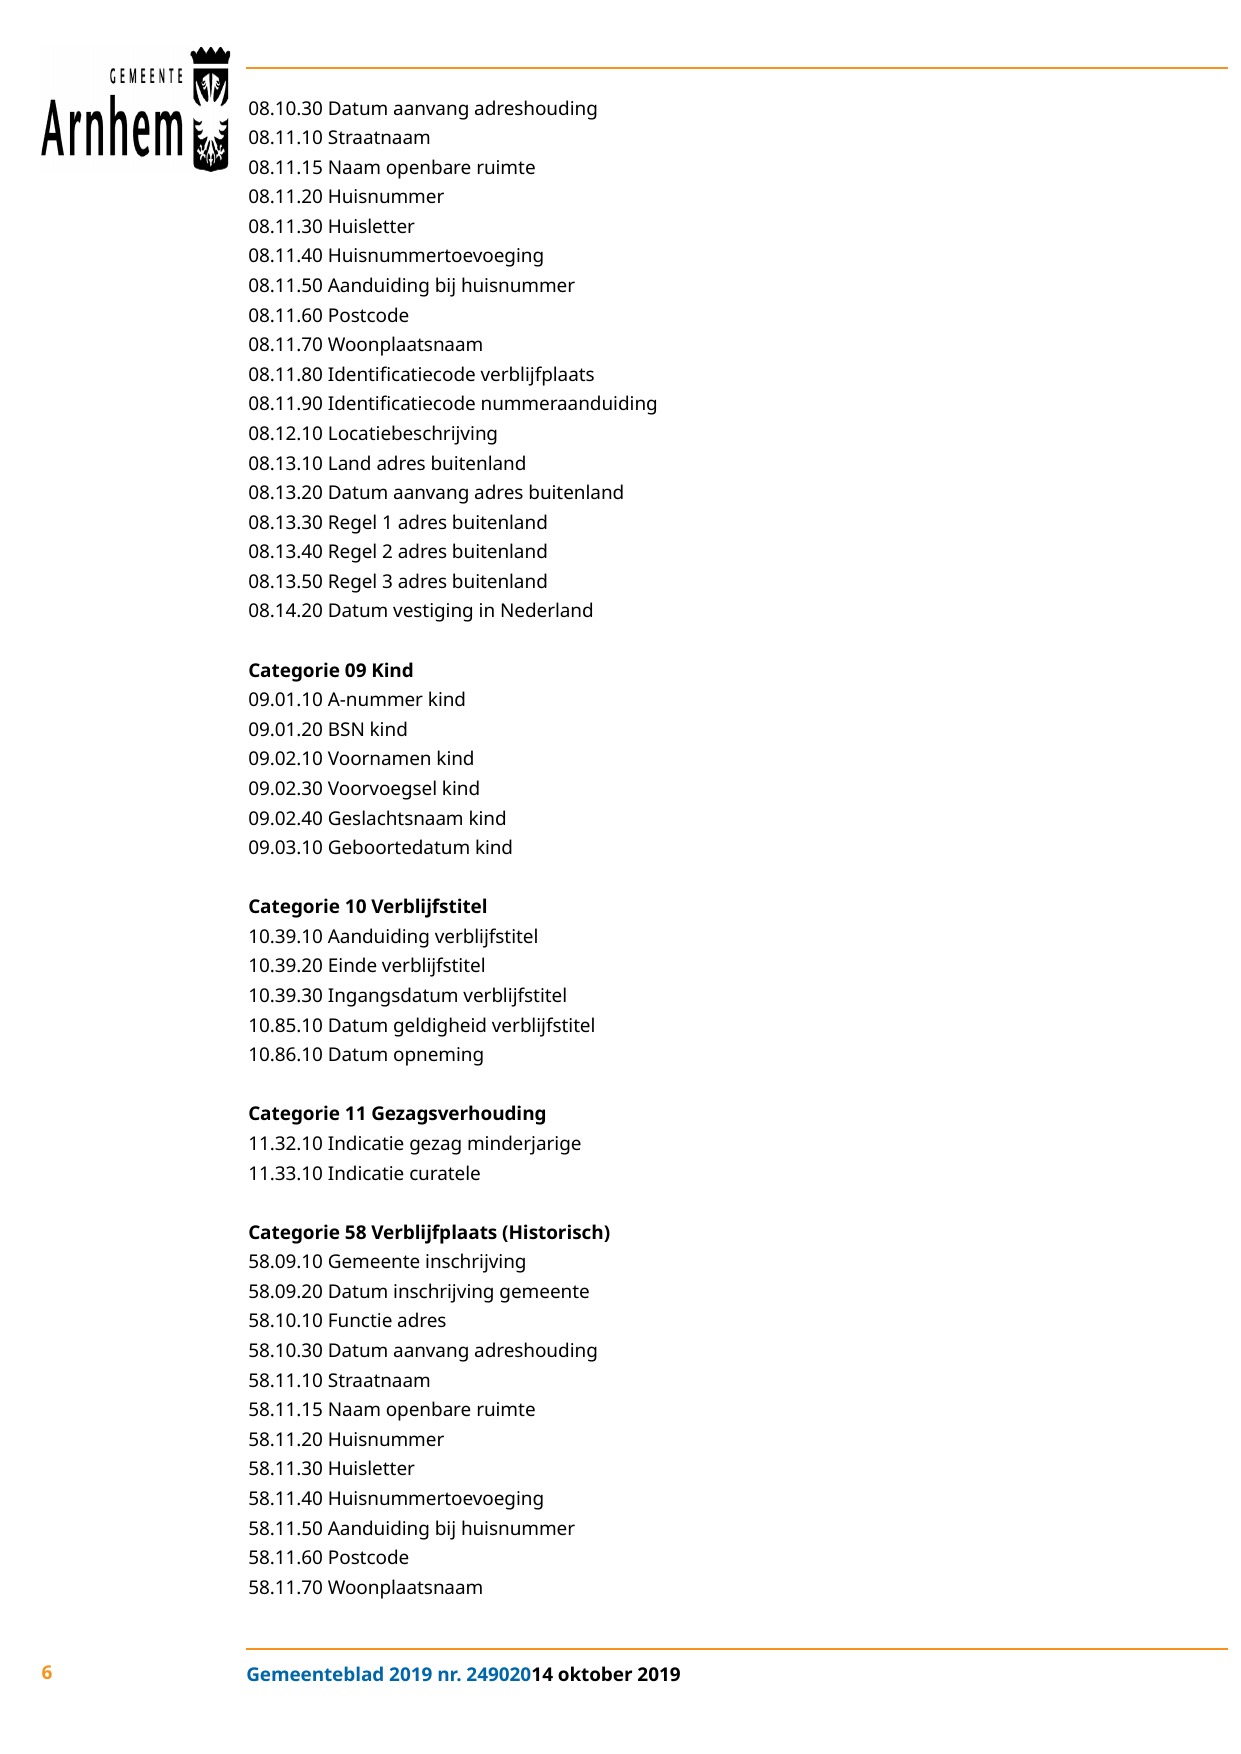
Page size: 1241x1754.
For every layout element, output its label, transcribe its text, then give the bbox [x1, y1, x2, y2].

text 08.13.10 Land adres buitenland [248, 450, 1152, 476]
text 09.02.10 Voornamen kind [248, 746, 1152, 771]
text 58.11.20 Huisnummer [248, 1426, 1152, 1452]
text 08.11.80 Identificatiecode verblijfplaats [248, 361, 1152, 387]
text Categorie 09 Kind [248, 657, 1152, 683]
text 08.11.10 Straatnaam [248, 124, 1152, 150]
text 58.11.70 Woonplaatsnaam [248, 1574, 1152, 1600]
text 11.32.10 Indicatie gezag minderjarige [248, 1130, 1152, 1156]
text 08.11.50 Aanduiding bij huisnummer [248, 272, 1152, 298]
text 10.39.20 Einde verblijfstitel [248, 953, 1152, 978]
text 08.11.70 Woonplaatsnaam [248, 331, 1152, 357]
text 09.01.20 BSN kind [248, 716, 1152, 742]
text 58.11.60 Postcode [248, 1544, 1152, 1570]
text 58.09.10 Gemeente inschrijving [248, 1248, 1152, 1274]
text 11.33.10 Indicatie curatele [248, 1160, 1152, 1186]
text 10.85.10 Datum geldigheid verblijfstitel [248, 1012, 1152, 1038]
text 08.13.20 Datum aanvang adres buitenland [248, 479, 1152, 505]
text 10.39.30 Ingangsdatum verblijfstitel [248, 982, 1152, 1008]
text 58.10.10 Functie adres [248, 1308, 1152, 1333]
text 10.39.10 Aanduiding verblijfstitel [248, 923, 1152, 949]
text 08.12.10 Locatiebeschrijving [248, 420, 1152, 446]
text 08.11.20 Huisnummer [248, 183, 1152, 209]
text 08.13.30 Regel 1 adres buitenland [248, 509, 1152, 535]
text Categorie 10 Verblijfstitel [248, 893, 1152, 919]
text 58.09.20 Datum inschrijving gemeente [248, 1278, 1152, 1304]
text 08.11.60 Postcode [248, 302, 1152, 328]
text 08.11.15 Naam openbare ruimte [248, 154, 1152, 180]
text 58.11.50 Aanduiding bij huisnummer [248, 1515, 1152, 1541]
text 08.14.20 Datum vestiging in Nederland [248, 598, 1152, 623]
text 58.11.10 Straatnaam [248, 1367, 1152, 1393]
text 58.11.15 Naam openbare ruimte [248, 1396, 1152, 1422]
text 09.01.10 A-nummer kind [248, 686, 1152, 712]
text 09.03.10 Geboortedatum kind [248, 834, 1152, 860]
picture [41, 47, 231, 172]
text Categorie 58 Verblijfplaats (Historisch) [248, 1219, 1152, 1245]
text 08.11.40 Huisnummertoevoeging [248, 243, 1152, 268]
text 09.02.40 Geslachtsnaam kind [248, 805, 1152, 831]
text 10.86.10 Datum opneming [248, 1041, 1152, 1067]
text 58.11.30 Huisletter [248, 1456, 1152, 1481]
text Categorie 11 Gezagsverhouding [248, 1101, 1152, 1126]
text 58.11.40 Huisnummertoevoeging [248, 1485, 1152, 1511]
text 08.11.90 Identificatiecode nummeraanduiding [248, 391, 1152, 416]
text 08.10.30 Datum aanvang adreshouding [248, 95, 1152, 121]
text 09.02.30 Voorvoegsel kind [248, 775, 1152, 801]
text 58.10.30 Datum aanvang adreshouding [248, 1337, 1152, 1363]
text 08.13.40 Regel 2 adres buitenland [248, 538, 1152, 564]
text 08.13.50 Regel 3 adres buitenland [248, 568, 1152, 594]
text 08.11.30 Huisletter [248, 213, 1152, 239]
